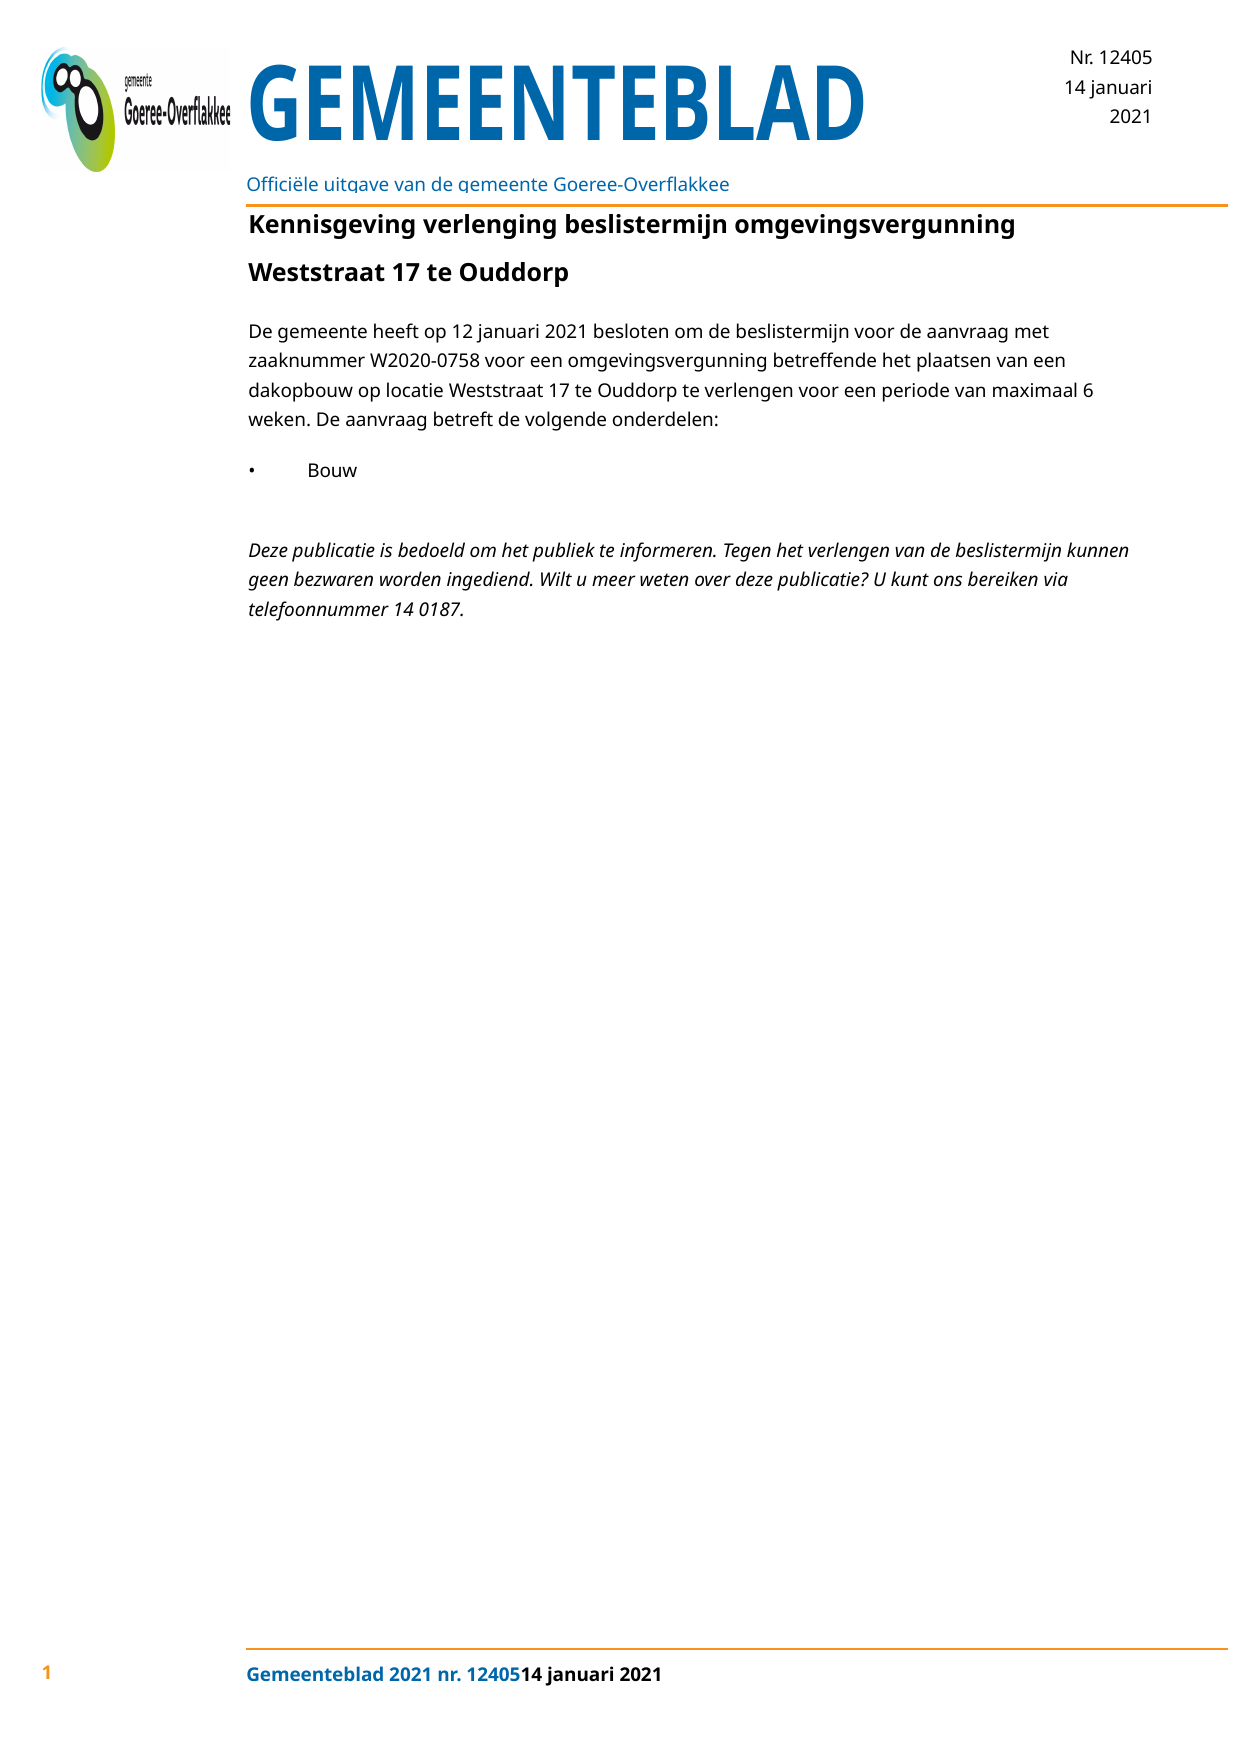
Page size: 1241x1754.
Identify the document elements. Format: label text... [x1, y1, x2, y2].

list Bouw [248, 457, 1152, 483]
picture [41, 47, 231, 172]
text De gemeente heeft op 12 januari 2021 besloten om de beslistermijn voor de aanvraag met zaaknummer W2020-0758 voor een omgevingsvergunning betreffende het plaatsen van een dakopbouw op locatie Weststraat 17 te Ouddorp te verlengen voor een periode van maximaal 6 weken. De aanvraag betreft de volgende onderdelen: [248, 318, 1152, 432]
text Deze publicatie is bedoeld om het publiek te informeren. Tegen het verlengen van de beslistermijn kunnen geen bezwaren worden ingediend. Wilt u meer weten over deze publicatie? U kunt ons bereiken via telefoonnummer 14 0187. [248, 537, 1152, 622]
text Kennisgeving verlenging beslistermijn omgevingsvergunning Weststraat 17 te Ouddorp [248, 207, 1152, 288]
